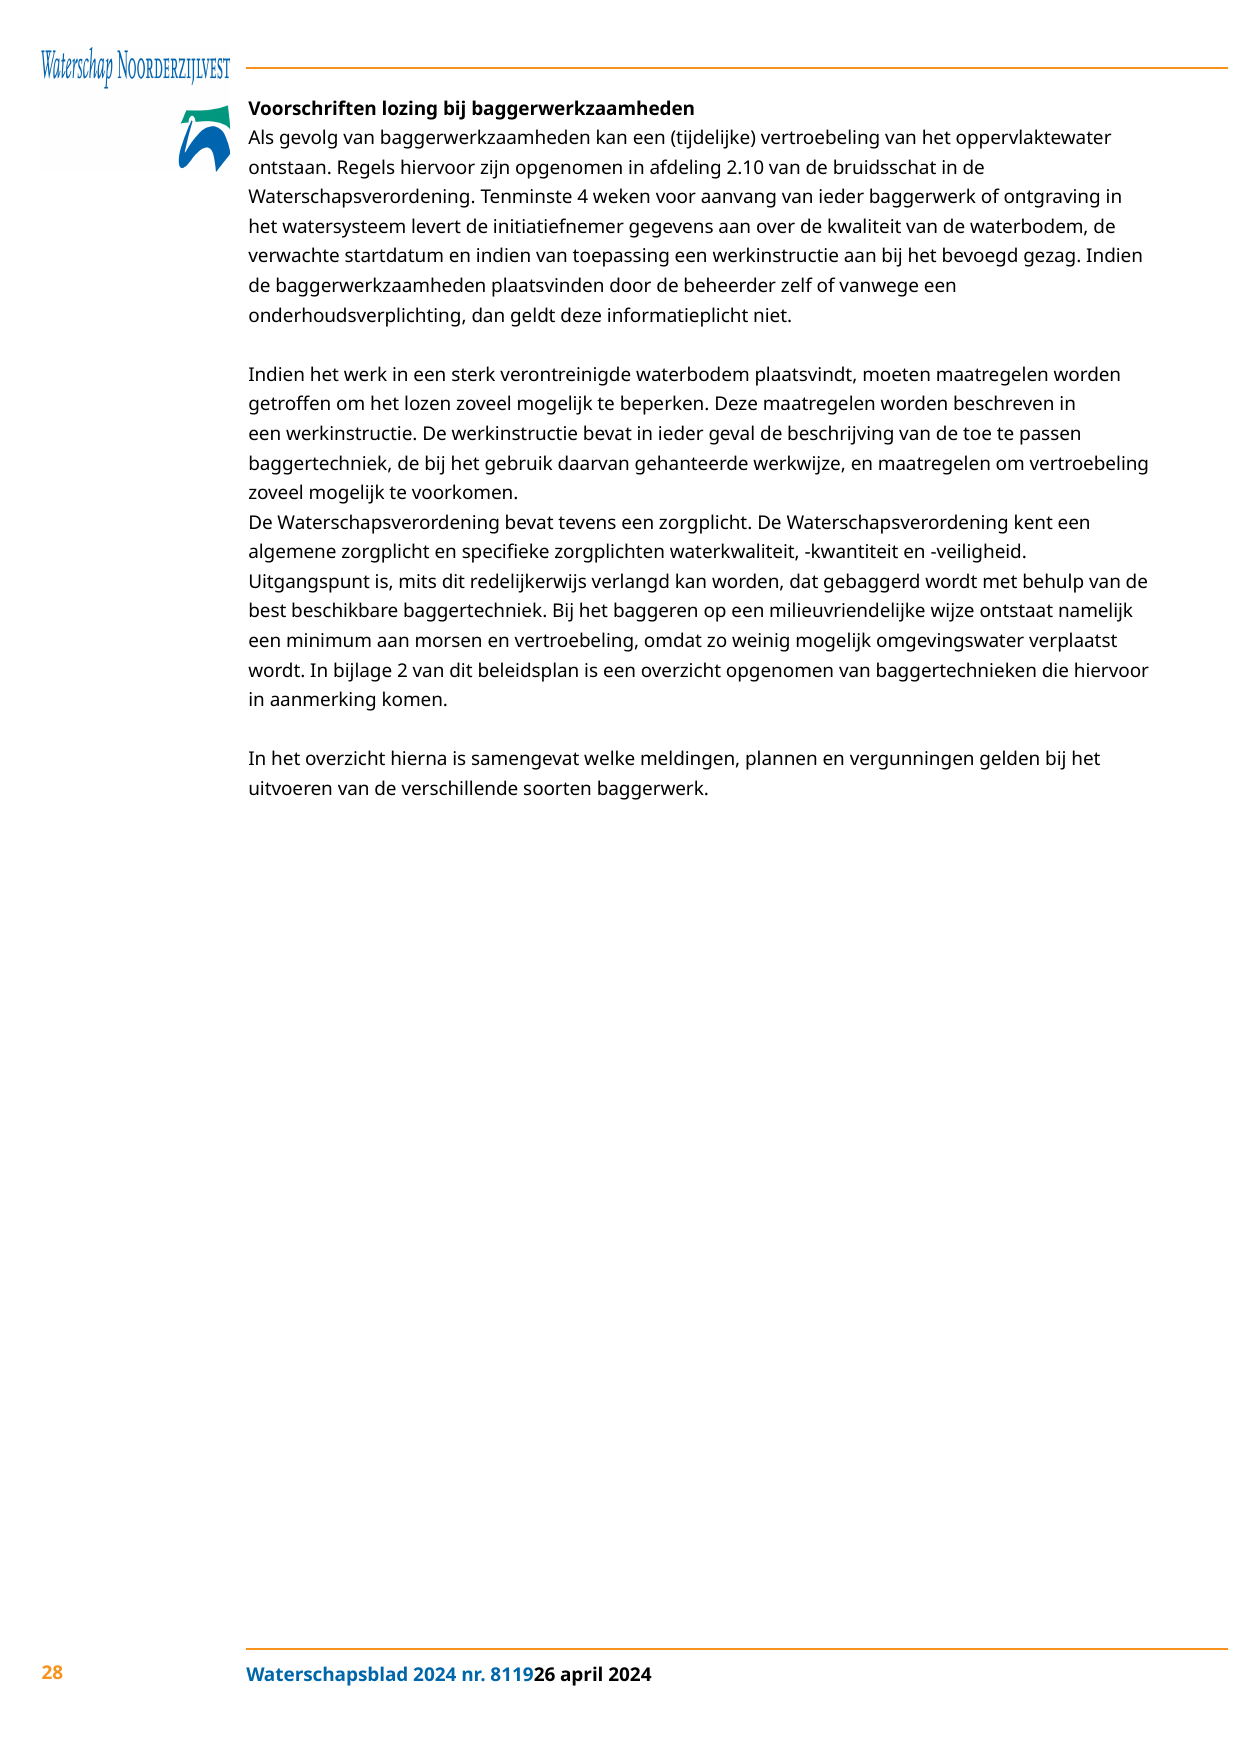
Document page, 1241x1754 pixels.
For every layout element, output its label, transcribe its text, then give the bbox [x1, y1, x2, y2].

text Als gevolg van baggerwerkzaamheden kan een (tijdelijke) vertroebeling van het oppervlaktewater ontstaan. Regels hiervoor zijn opgenomen in afdeling 2.10 van de bruidsschat in de Waterschapsverordening. Tenminste 4 weken voor aanvang van ieder baggerwerk of ontgraving in het watersysteem levert de initiatiefnemer gegevens aan over de kwaliteit van de waterbodem, de verwachte startdatum en indien van toepassing een werkinstructie aan bij het bevoegd gezag. Indien de baggerwerkzaamheden plaatsvinden door de beheerder zelf of vanwege een onderhoudsverplichting, dan geldt deze informatieplicht niet. [248, 124, 1152, 328]
text Indien het werk in een sterk verontreinigde waterbodem plaatsvindt, moeten maatregelen worden getroffen om het lozen zoveel mogelijk te beperken. Deze maatregelen worden beschreven in een werkinstructie. De werkinstructie bevat in ieder geval de beschrijving van de toe te passen baggertechniek, de bij het gebruik daarvan gehanteerde werkwijze, en maatregelen om vertroebeling zoveel mogelijk te voorkomen. [248, 361, 1152, 505]
text De Waterschapsverordening bevat tevens een zorgplicht. De Waterschapsverordening kent een algemene zorgplicht en specifieke zorgplichten waterkwaliteit, -kwantiteit en -veiligheid. Uitgangspunt is, mits dit redelijkerwijs verlangd kan worden, dat gebaggerd wordt met behulp van de best beschikbare baggertechniek. Bij het baggeren op een milieuvriendelijke wijze ontstaat namelijk een minimum aan morsen en vertroebeling, omdat zo weinig mogelijk omgevingswater verplaatst wordt. In bijlage 2 van dit beleidsplan is een overzicht opgenomen van baggertechnieken die hiervoor in aanmerking komen. [248, 509, 1152, 712]
text Voorschriften lozing bij baggerwerkzaamheden [248, 95, 1152, 121]
text In het overzicht hierna is samengevat welke meldingen, plannen en vergunningen gelden bij het uitvoeren van de verschillende soorten baggerwerk. [248, 746, 1152, 801]
picture [41, 47, 231, 172]
